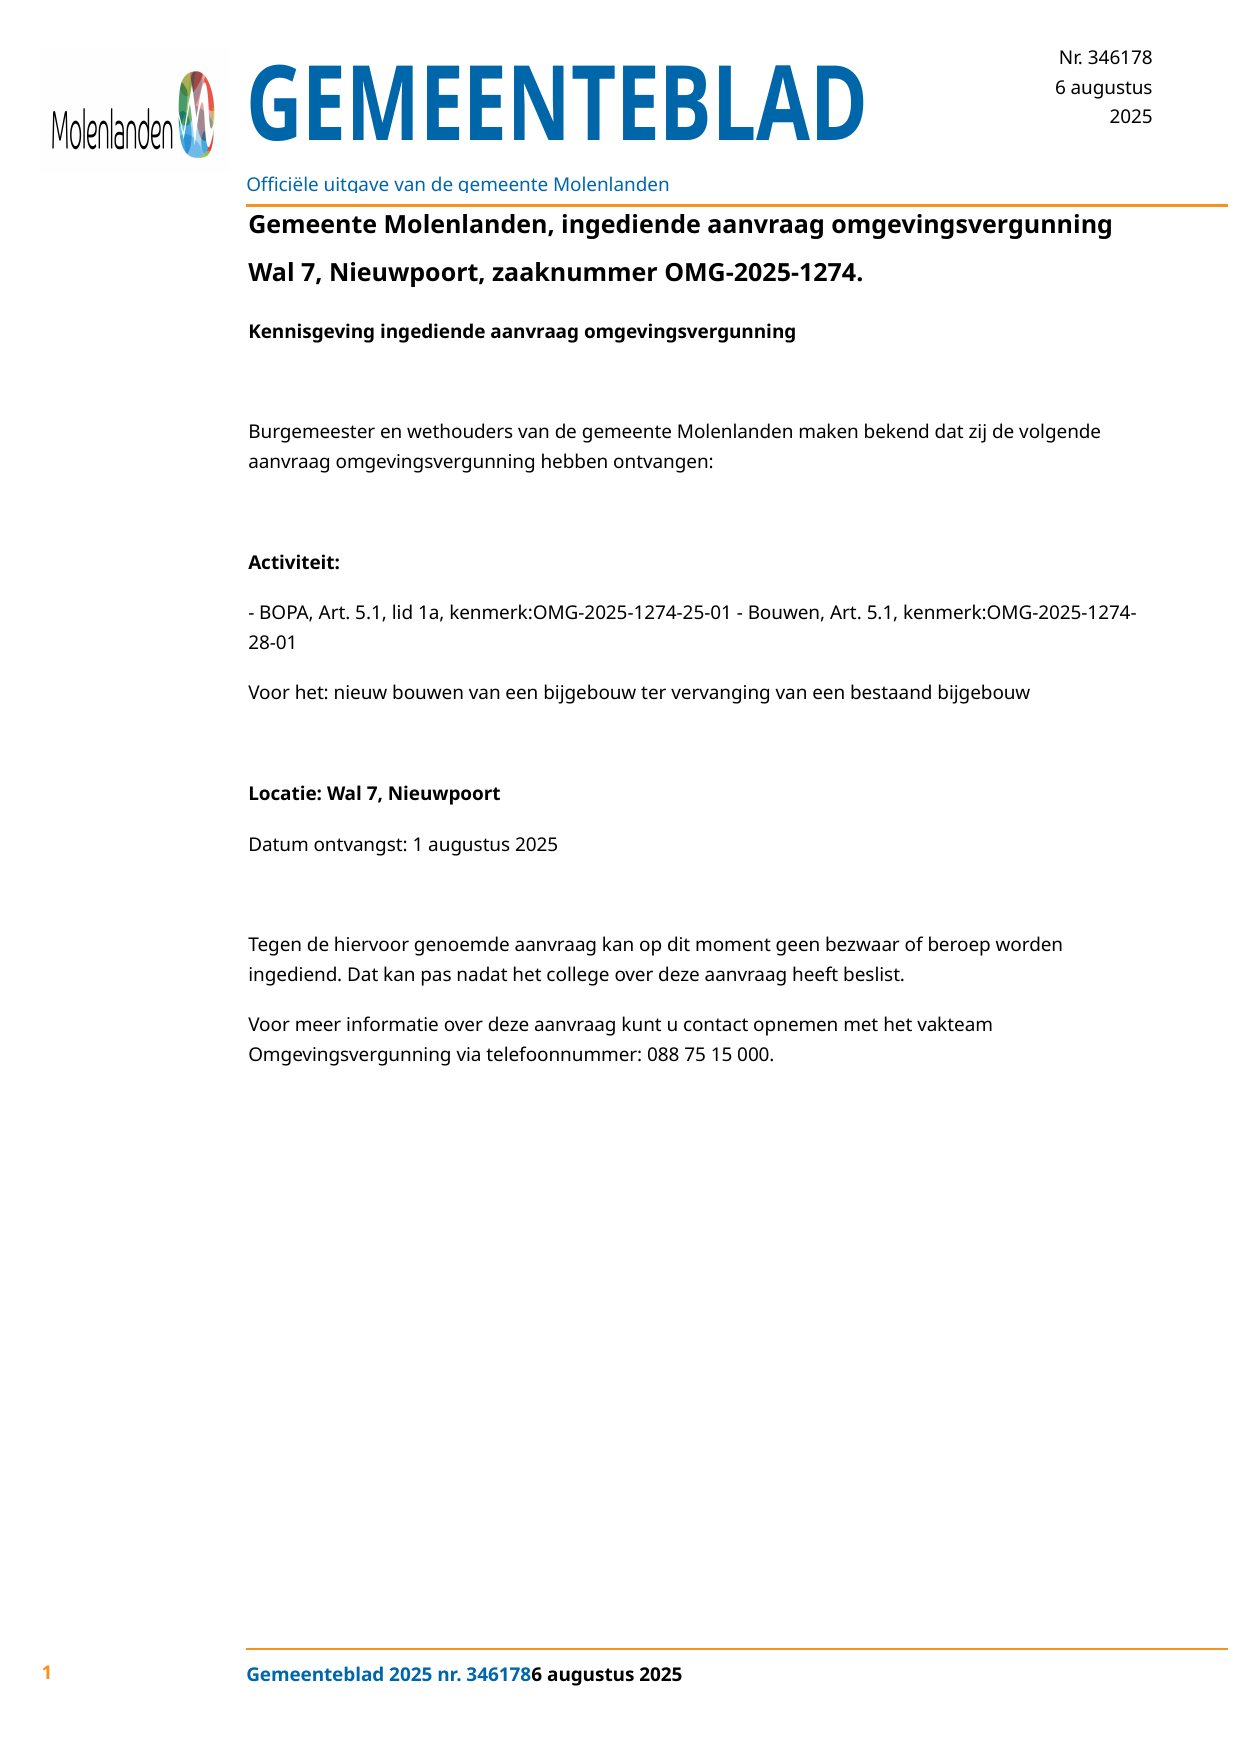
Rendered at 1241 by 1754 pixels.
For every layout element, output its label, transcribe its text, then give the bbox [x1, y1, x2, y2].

text Datum ontvangst: 1 augustus 2025 [248, 831, 1152, 857]
picture [41, 47, 231, 172]
text Voor het: nieuw bouwen van een bijgebouw ter vervanging van een bestaand bijgebouw [248, 679, 1152, 705]
text Voor meer informatie over deze aanvraag kunt u contact opnemen met het vakteam Omgevingsvergunning via telefoonnummer: 088 75 15 000. [248, 1012, 1152, 1067]
text Locatie: Wal 7, Nieuwpoort [248, 780, 1152, 806]
text Activiteit: [248, 549, 1152, 575]
text Burgemeester en wethouders van de gemeente Molenlanden maken bekend dat zij de volgende aanvraag omgevingsvergunning hebben ontvangen: [248, 419, 1152, 474]
text Kennisgeving ingediende aanvraag omgevingsvergunning [248, 318, 1152, 344]
text Gemeente Molenlanden, ingediende aanvraag omgevingsvergunning Wal 7, Nieuwpoort, zaaknummer OMG-2025-1274. [248, 207, 1152, 288]
text - BOPA, Art. 5.1, lid 1a, kenmerk:OMG-2025-1274-25-01 - Bouwen, Art. 5.1, kenmerk:OMG-2025-1274-28-01 [248, 599, 1152, 655]
text Tegen de hiervoor genoemde aanvraag kan op dit moment geen bezwaar of beroep worden ingediend. Dat kan pas nadat het college over deze aanvraag heeft beslist. [248, 932, 1152, 987]
